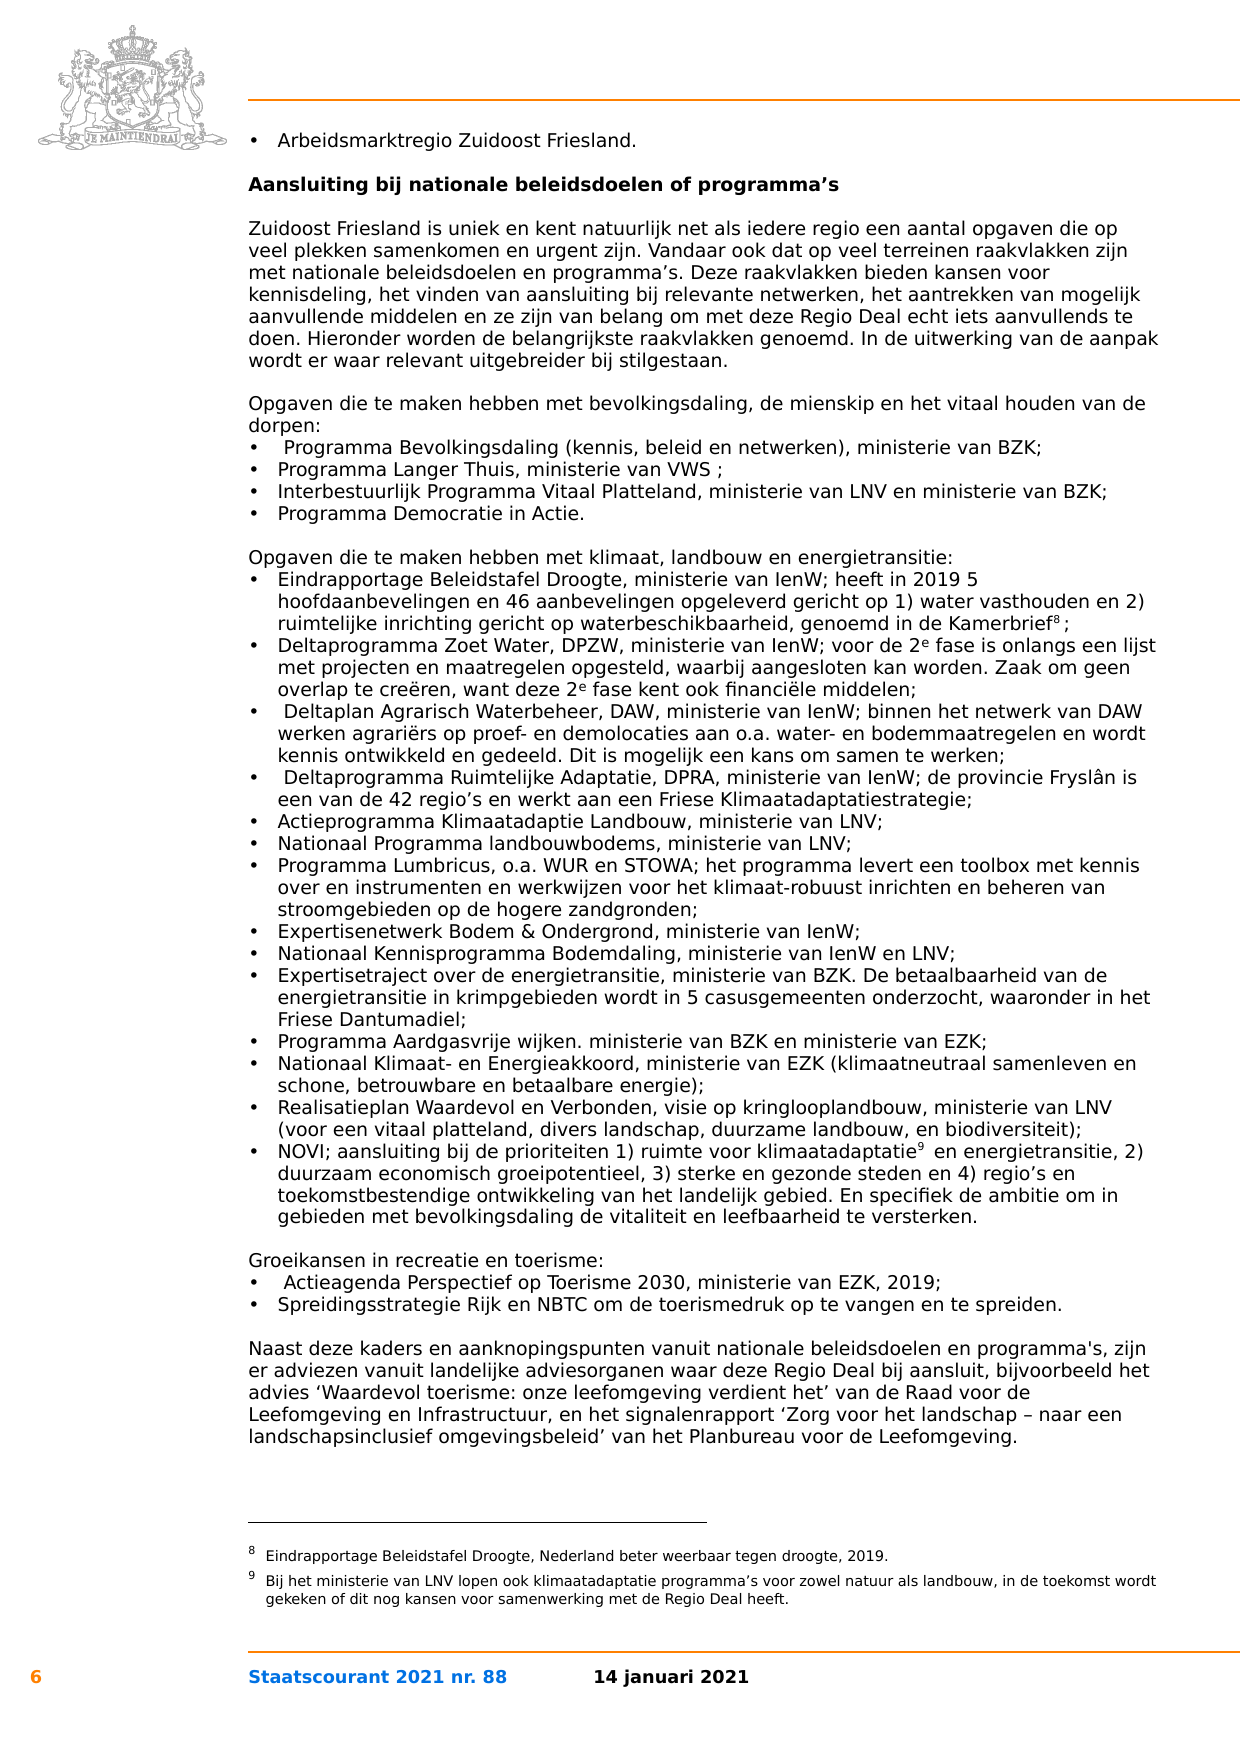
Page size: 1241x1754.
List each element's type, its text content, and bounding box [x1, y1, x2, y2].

text • Actieagenda Perspectief op Toerisme 2030, ministerie van EZK, 2019; [248, 1272, 1163, 1294]
text Groeikansen in recreatie en toerisme: [248, 1250, 1163, 1272]
text • Spreidingsstrategie Rijk en NBTC om de toerismedruk op te vangen en te spreiden. [248, 1294, 1163, 1316]
text Opgaven die te maken hebben met klimaat, landbouw en energietransitie: [248, 547, 1163, 569]
text • Nationaal Klimaat- en Energieakkoord, ministerie van EZK (klimaatneutraal samenleven en schone, betrouwbare en betaalbare energie); [248, 1053, 1163, 1097]
text • Nationaal Kennisprogramma Bodemdaling, ministerie van IenW en LNV; [248, 943, 1163, 965]
text Naast deze kaders en aanknopingspunten vanuit nationale beleidsdoelen en programma's, zijn er adviezen vanuit landelijke adviesorganen waar deze Regio Deal bij aansluit, bijvoorbeeld het advies ‘Waardevol toerisme: onze leefomgeving verdient het’ van de Raad voor de Leefomgeving en Infrastructuur, en het signalenrapport ‘Zorg voor het landschap – naar een landschapsinclusief omgevingsbeleid’ van het Planbureau voor de Leefomgeving. [248, 1338, 1163, 1448]
text • Expertisetraject over de energietransitie, ministerie van BZK. De betaalbaarheid van de energietransitie in krimpgebieden wordt in 5 casusgemeenten onderzocht, waaronder in het Friese Dantumadiel; [248, 965, 1163, 1031]
text Opgaven die te maken hebben met bevolkingsdaling, de mienskip en het vitaal houden van de dorpen: [248, 393, 1163, 437]
text • Realisatieplan Waardevol en Verbonden, visie op kringlooplandbouw, ministerie van LNV (voor een vitaal platteland, divers landschap, duurzame landbouw, en biodiversiteit); [248, 1097, 1163, 1141]
text • Programma Democratie in Actie. [248, 503, 1163, 525]
text Bij het ministerie van LNV lopen ook klimaatadaptatie programma’s voor zowel natuur als landbouw, in de toekomst wordt gekeken of dit nog kansen voor samenwerking met de Regio Deal heeft. [248, 1569, 1163, 1608]
picture [38, 25, 227, 150]
text • Programma Langer Thuis, ministerie van VWS ; [248, 459, 1163, 481]
text • Deltaplan Agrarisch Waterbeheer, DAW, ministerie van IenW; binnen het netwerk van DAW werken agrariërs op proef- en demolocaties aan o.a. water- en bodemmaatregelen en wordt kennis ontwikkeld en gedeeld. Dit is mogelijk een kans om samen te werken; [248, 701, 1163, 767]
text Eindrapportage Beleidstafel Droogte, Nederland beter weerbaar tegen droogte, 2019. [248, 1544, 1163, 1566]
subtitle Aansluiting bij nationale beleidsdoelen of programma’s [248, 174, 1163, 196]
text • Expertisenetwerk Bodem & Ondergrond, ministerie van IenW; [248, 921, 1163, 943]
text • Actieprogramma Klimaatadaptie Landbouw, ministerie van LNV; [248, 811, 1163, 833]
text Zuidoost Friesland is uniek en kent natuurlijk net als iedere regio een aantal opgaven die op veel plekken samenkomen en urgent zijn. Vandaar ook dat op veel terreinen raakvlakken zijn met nationale beleidsdoelen en programma’s. Deze raakvlakken bieden kansen voor kennisdeling, het vinden van aansluiting bij relevante netwerken, het aantrekken van mogelijk aanvullende middelen en ze zijn van belang om met deze Regio Deal echt iets aanvullends te doen. Hieronder worden de belangrijkste raakvlakken genoemd. In de uitwerking van de aanpak wordt er waar relevant uitgebreider bij stilgestaan. [248, 218, 1163, 371]
text • Nationaal Programma landbouwbodems, ministerie van LNV; [248, 833, 1163, 855]
text • Deltaprogramma Zoet Water, DPZW, ministerie van IenW; voor de 2e fase is onlangs een lijst met projecten en maatregelen opgesteld, waarbij aangesloten kan worden. Zaak om geen overlap te creëren, want deze 2e fase kent ook financiële middelen; [248, 635, 1163, 701]
text • Interbestuurlijk Programma Vitaal Platteland, ministerie van LNV en ministerie van BZK; [248, 481, 1163, 503]
text • Programma Lumbricus, o.a. WUR en STOWA; het programma levert een toolbox met kennis over en instrumenten en werkwijzen voor het klimaat-robuust inrichten en beheren van stroomgebieden op de hogere zandgronden; [248, 855, 1163, 921]
text • Eindrapportage Beleidstafel Droogte, ministerie van IenW; heeft in 2019 5 hoofdaanbevelingen en 46 aanbevelingen opgeleverd gericht op 1) water vasthouden en 2) ruimtelijke inrichting gericht op waterbeschikbaarheid, genoemd in de Kamerbrief; [248, 569, 1163, 635]
text • NOVI; aansluiting bij de prioriteiten 1) ruimte voor klimaatadaptatie en energietransitie, 2) duurzaam economisch groeipotentieel, 3) sterke en gezonde steden en 4) regio’s en toekomstbestendige ontwikkeling van het landelijk gebied. En specifiek de ambitie om in gebieden met bevolkingsdaling de vitaliteit en leefbaarheid te versterken. [248, 1141, 1163, 1228]
text • Programma Bevolkingsdaling (kennis, beleid en netwerken), ministerie van BZK; [248, 437, 1163, 459]
text • Deltaprogramma Ruimtelijke Adaptatie, DPRA, ministerie van IenW; de provincie Fryslân is een van de 42 regio’s en werkt aan een Friese Klimaatadaptatiestrategie; [248, 767, 1163, 811]
text • Programma Aardgasvrije wijken. ministerie van BZK en ministerie van EZK; [248, 1031, 1163, 1053]
text • Arbeidsmarktregio Zuidoost Friesland. [248, 130, 1163, 152]
